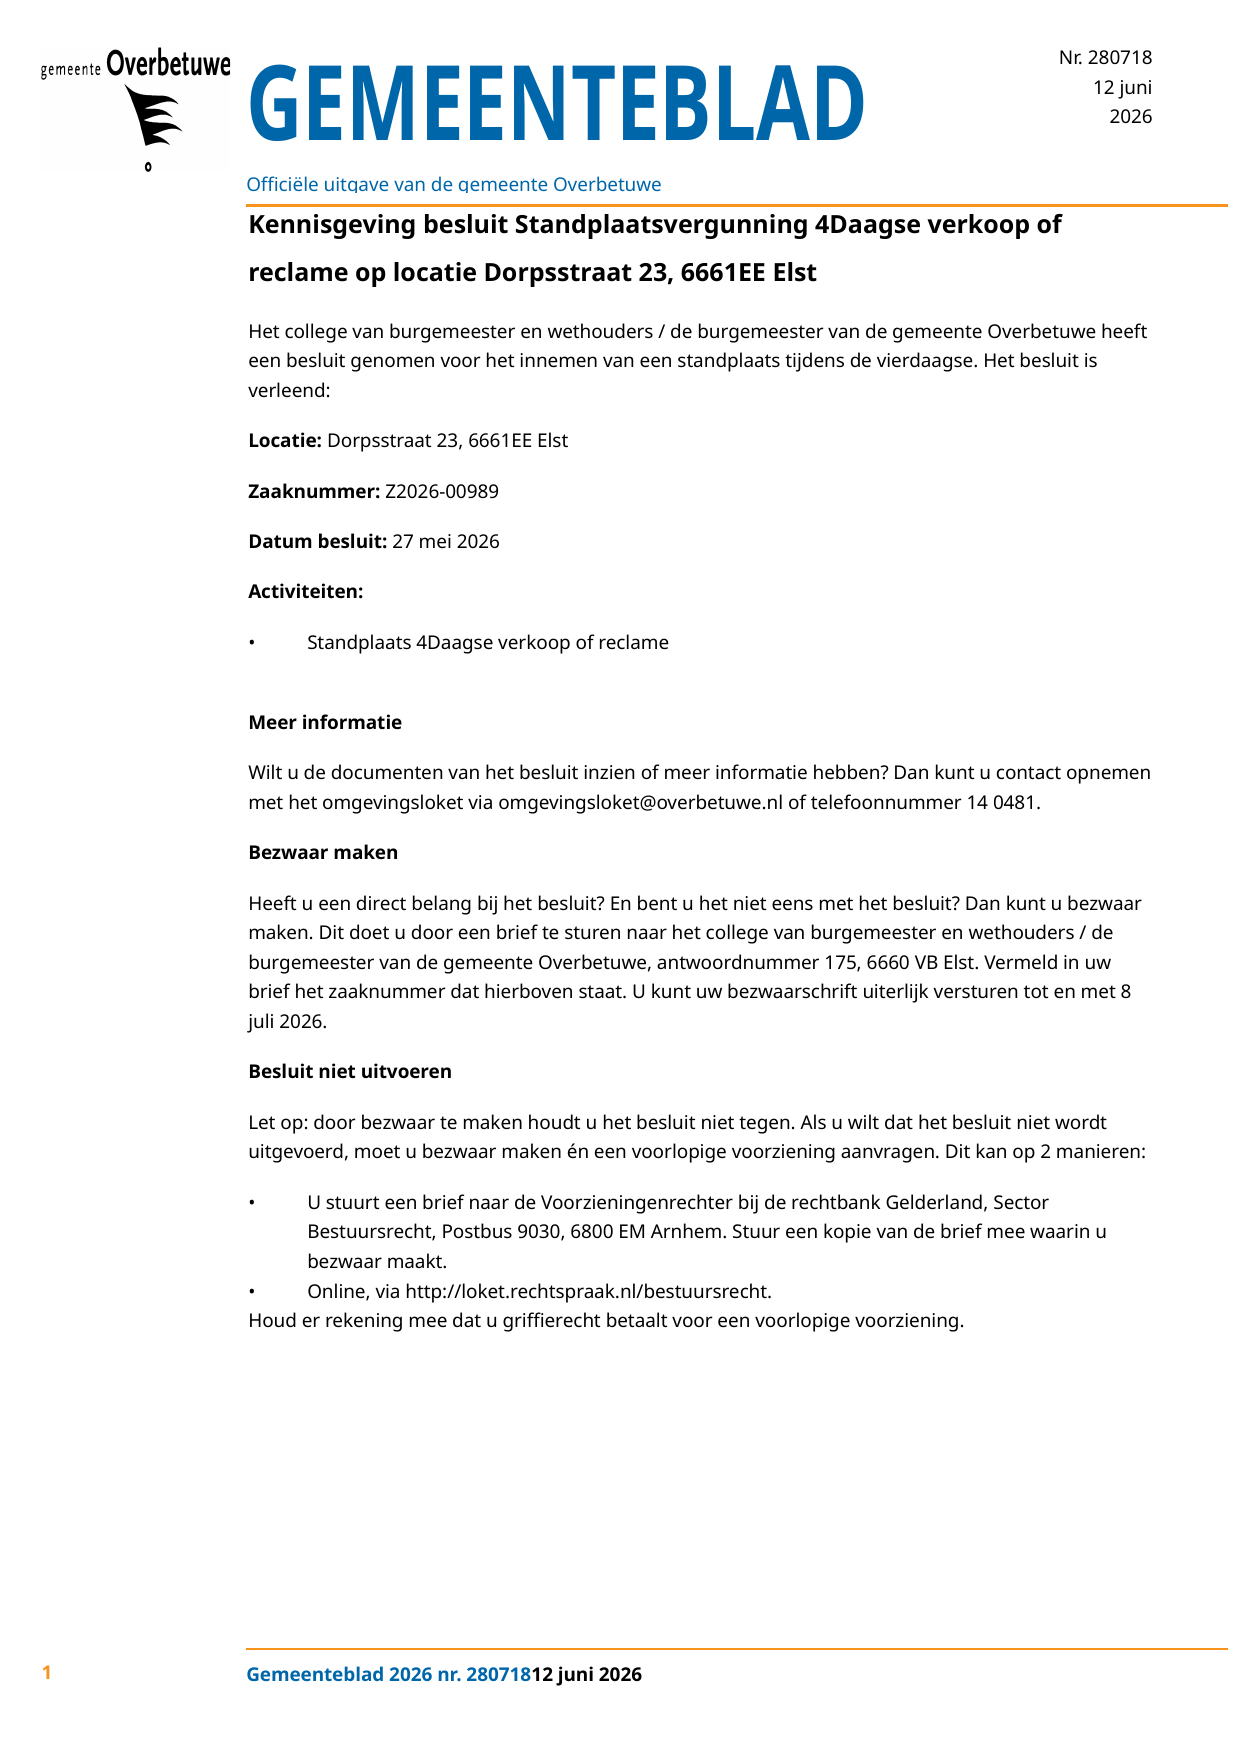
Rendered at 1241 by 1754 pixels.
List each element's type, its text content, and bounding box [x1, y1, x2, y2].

text Activiteiten: [248, 579, 1152, 604]
text Besluit niet uitvoeren [248, 1059, 1152, 1084]
text Datum besluit: 27 mei 2026 [248, 528, 1152, 554]
text Bezwaar maken [248, 839, 1152, 865]
list Standplaats 4Daagse verkoop of reclame [248, 629, 1152, 655]
picture [41, 47, 231, 172]
list U stuurt een brief naar de Voorzieningenrechter bij de rechtbank Gelderland, Sector Bestuursrecht, Postbus 9030, 6800 EM Arnhem. Stuur een kopie van de brief mee waarin u bezwaar maakt. [248, 1189, 1152, 1274]
list Online, via http://loket.rechtspraak.nl/bestuursrecht. [248, 1278, 1152, 1304]
text Let op: door bezwaar te maken houdt u het besluit niet tegen. Als u wilt dat het besluit niet wordt uitgevoerd, moet u bezwaar maken én een voorlopige voorziening aanvragen. Dit kan op 2 manieren: [248, 1109, 1152, 1164]
text Heeft u een direct belang bij het besluit? En bent u het niet eens met het besluit? Dan kunt u bezwaar maken. Dit doet u door een brief te sturen naar het college van burgemeester en wethouders / de burgemeester van de gemeente Overbetuwe, antwoordnummer 175, 6660 VB Elst. Vermeld in uw brief het zaaknummer dat hierboven staat. U kunt uw bezwaarschrift uiterlijk versturen tot en met 8 juli 2026. [248, 890, 1152, 1034]
text Meer informatie [248, 709, 1152, 735]
text Wilt u de documenten van het besluit inzien of meer informatie hebben? Dan kunt u contact opnemen met het omgevingsloket via omgevingsloket@overbetuwe.nl of telefoonnummer 14 0481. [248, 759, 1152, 815]
text Het college van burgemeester en wethouders / de burgemeester van de gemeente Overbetuwe heeft een besluit genomen voor het innemen van een standplaats tijdens de vierdaagse. Het besluit is verleend: [248, 318, 1152, 403]
text Houd er rekening mee dat u griffierecht betaalt voor een voorlopige voorziening. [248, 1307, 1152, 1333]
text Zaaknummer: Z2026-00989 [248, 478, 1152, 504]
text Locatie: Dorpsstraat 23, 6661EE Elst [248, 427, 1152, 453]
text Kennisgeving besluit Standplaatsvergunning 4Daagse verkoop of reclame op locatie Dorpsstraat 23, 6661EE Elst [248, 207, 1152, 288]
